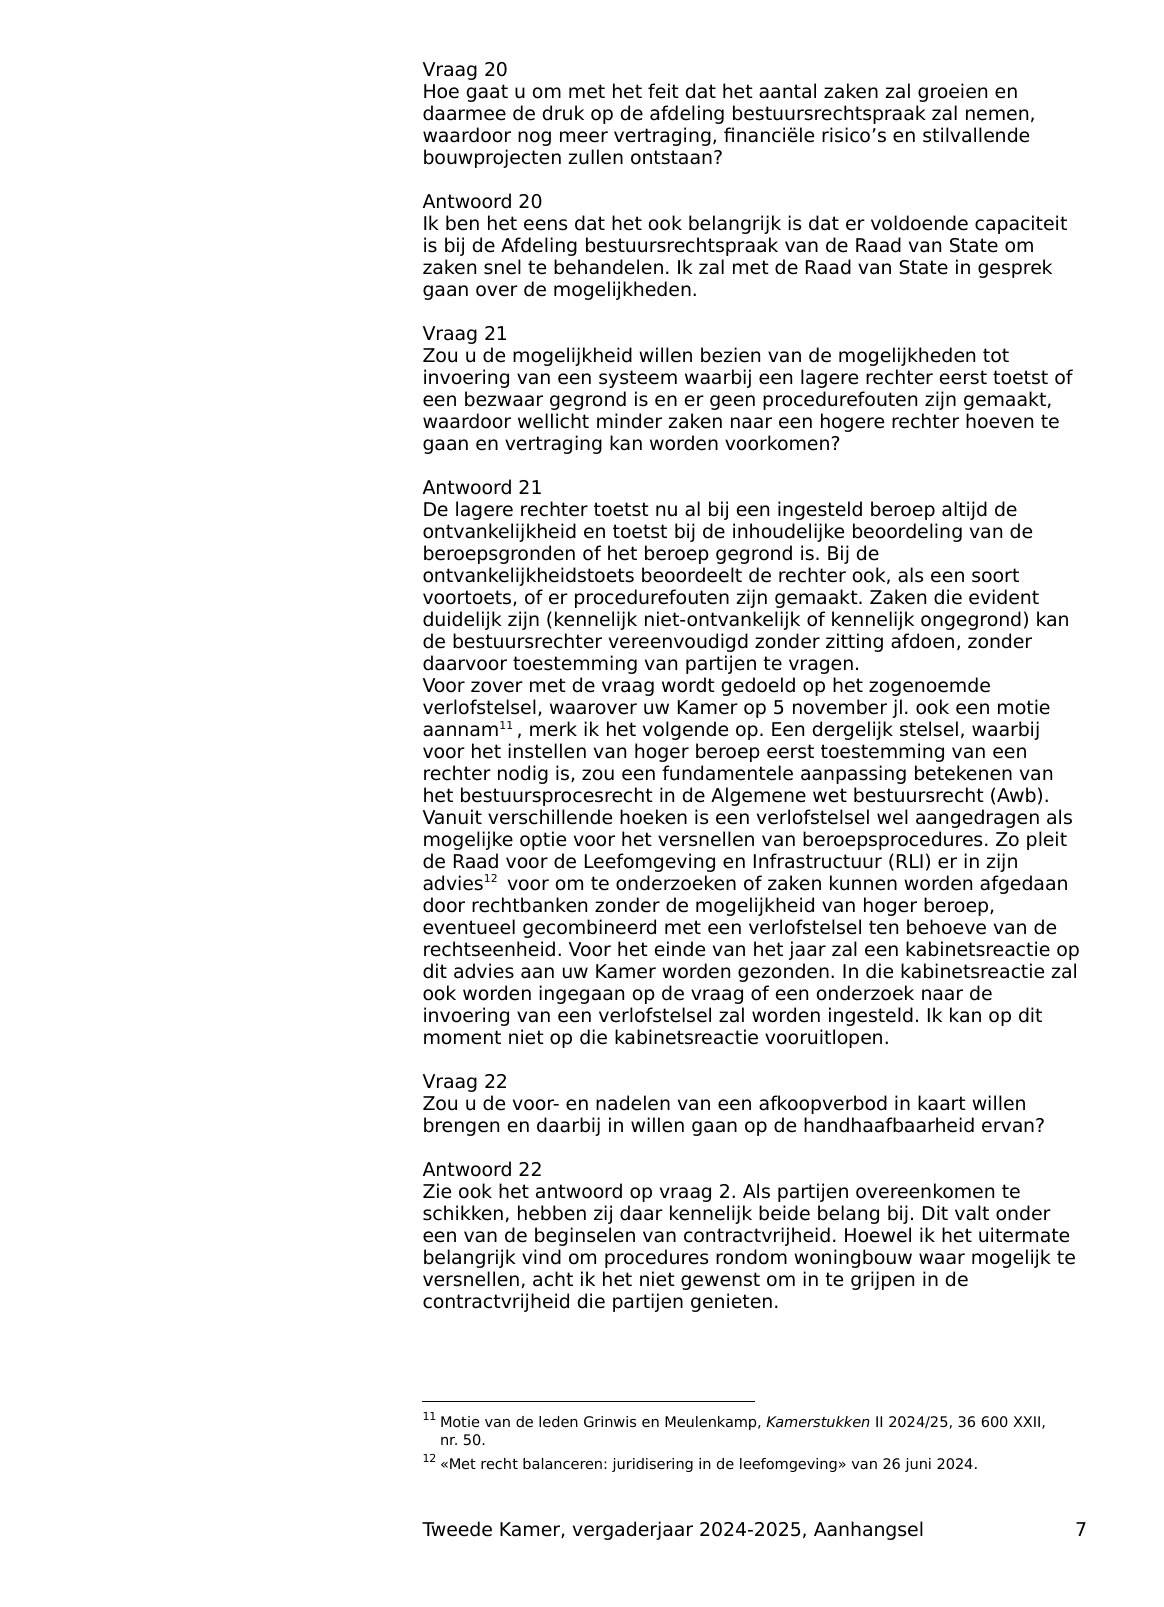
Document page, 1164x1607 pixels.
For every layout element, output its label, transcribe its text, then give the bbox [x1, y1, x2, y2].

text Voor zover met de vraag wordt gedoeld op het zogenoemde verlofstelsel, waarover uw Kamer op 5 november jl. ook een motie aannam, merk ik het volgende op. Een dergelijk stelsel, waarbij voor het instellen van hoger beroep eerst toestemming van een rechter nodig is, zou een fundamentele aanpassing betekenen van het bestuursprocesrecht in de Algemene wet bestuursrecht (Awb). Vanuit verschillende hoeken is een verlofstelsel wel aangedragen als mogelijke optie voor het versnellen van beroepsprocedures. Zo pleit de Raad voor de Leefomgeving en Infrastructuur (RLI) er in zijn advies voor om te onderzoeken of zaken kunnen worden afgedaan door rechtbanken zonder de mogelijkheid van hoger beroep, eventueel gecombineerd met een verlofstelsel ten behoeve van de rechtseenheid. Voor het einde van het jaar zal een kabinetsreactie op dit advies aan uw Kamer worden gezonden. In die kabinetsreactie zal ook worden ingegaan op de vraag of een onderzoek naar de invoering van een verlofstelsel zal worden ingesteld. Ik kan op dit moment niet op die kabinetsreactie vooruitlopen. [422, 675, 1087, 1049]
text Antwoord 21 [422, 477, 1087, 499]
text «Met recht balanceren: juridisering in de leefomgeving» van 26 juni 2024. [422, 1452, 1087, 1474]
text Antwoord 22 [422, 1159, 1087, 1181]
text Zou u de voor- en nadelen van een afkoopverbod in kaart willen brengen en daarbij in willen gaan op de handhaafbaarheid ervan? [422, 1093, 1087, 1137]
text De lagere rechter toetst nu al bij een ingesteld beroep altijd de ontvankelijkheid en toetst bij de inhoudelijke beoordeling van de beroepsgronden of het beroep gegrond is. Bij de ontvankelijkheidstoets beoordeelt de rechter ook, als een soort voortoets, of er procedurefouten zijn gemaakt. Zaken die evident duidelijk zijn (kennelijk niet-ontvankelijk of kennelijk ongegrond) kan de bestuursrechter vereenvoudigd zonder zitting afdoen, zonder daarvoor toestemming van partijen te vragen. [422, 499, 1087, 675]
text Zou u de mogelijkheid willen bezien van de mogelijkheden tot invoering van een systeem waarbij een lagere rechter eerst toetst of een bezwaar gegrond is en er geen procedurefouten zijn gemaakt, waardoor wellicht minder zaken naar een hogere rechter hoeven te gaan en vertraging kan worden voorkomen? [422, 345, 1087, 455]
text Vraag 21 [422, 323, 1087, 345]
text Motie van de leden Grinwis en Meulenkamp, Kamerstukken II 2024/25, 36 600 XXII, nr. 50. [422, 1410, 1087, 1449]
text Hoe gaat u om met het feit dat het aantal zaken zal groeien en daarmee de druk op de afdeling bestuursrechtspraak zal nemen, waardoor nog meer vertraging, financiële risico’s en stilvallende bouwprojecten zullen ontstaan? [422, 81, 1087, 169]
text Vraag 22 [422, 1071, 1087, 1093]
text Antwoord 20 [422, 191, 1087, 213]
text Ik ben het eens dat het ook belangrijk is dat er voldoende capaciteit is bij de Afdeling bestuursrechtspraak van de Raad van State om zaken snel te behandelen. Ik zal met de Raad van State in gesprek gaan over de mogelijkheden. [422, 213, 1087, 301]
text Zie ook het antwoord op vraag 2. Als partijen overeenkomen te schikken, hebben zij daar kennelijk beide belang bij. Dit valt onder een van de beginselen van contractvrijheid. Hoewel ik het uitermate belangrijk vind om procedures rondom woningbouw waar mogelijk te versnellen, acht ik het niet gewenst om in te grijpen in de contractvrijheid die partijen genieten. [422, 1181, 1087, 1313]
text Vraag 20 [422, 59, 1087, 81]
